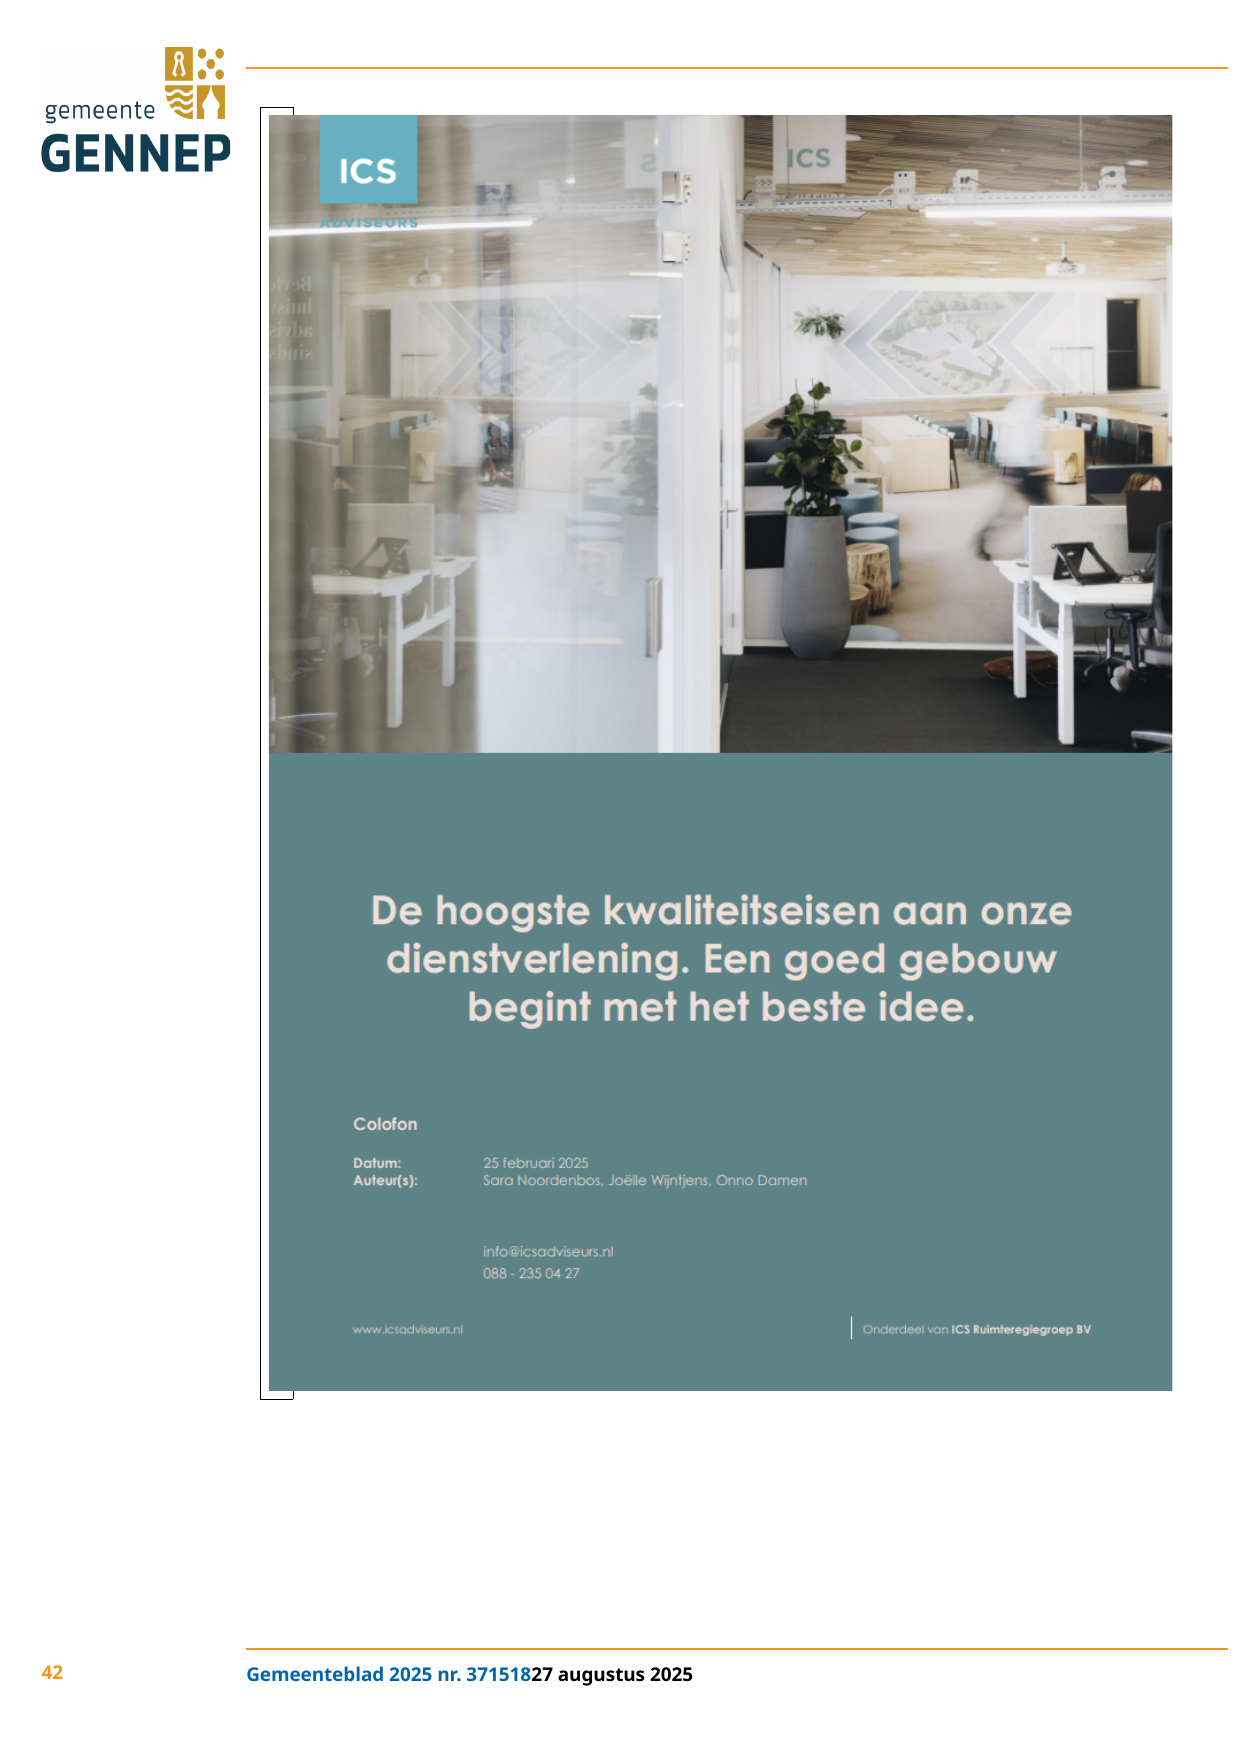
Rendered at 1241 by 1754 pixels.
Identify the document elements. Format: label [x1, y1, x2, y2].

picture [41, 47, 231, 172]
picture [268, 115, 1173, 1391]
